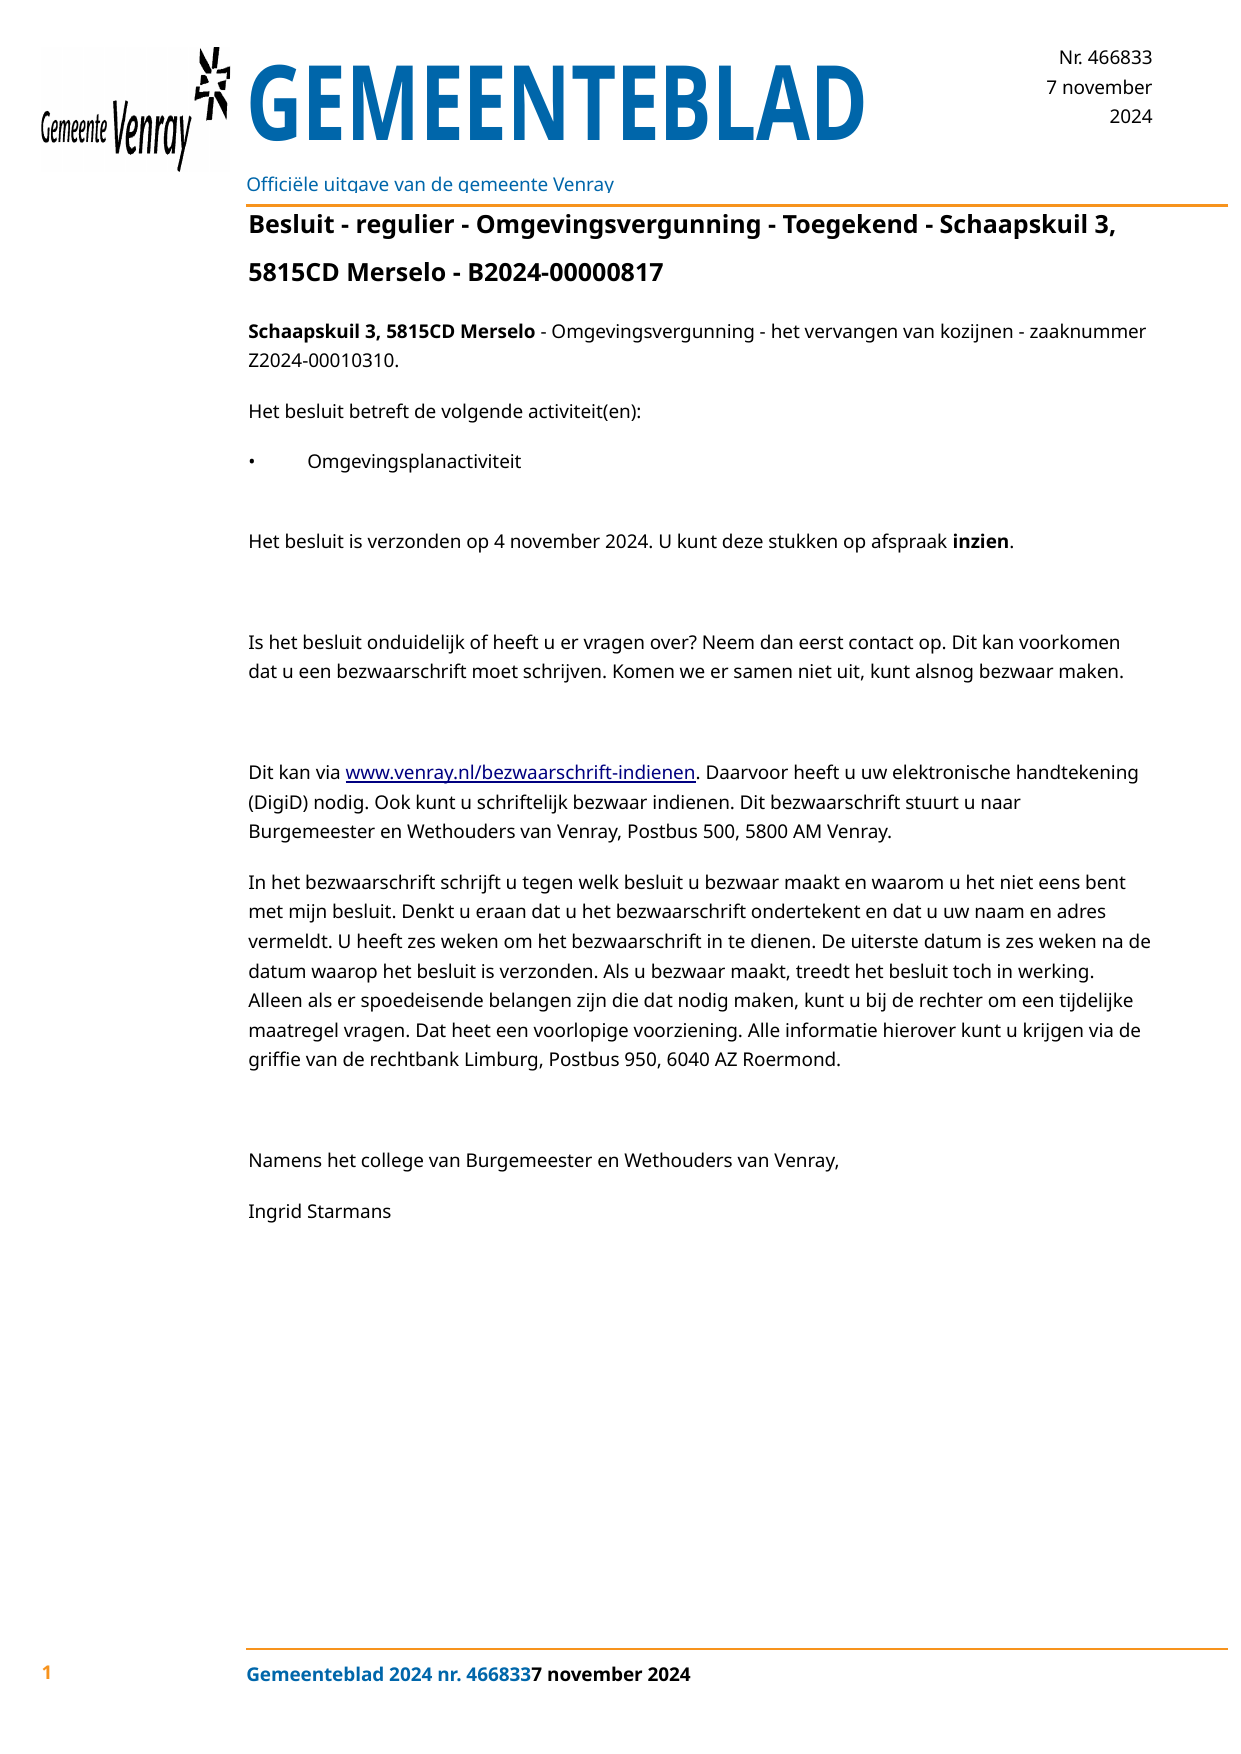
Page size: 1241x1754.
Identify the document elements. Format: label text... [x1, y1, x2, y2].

text Het besluit betreft de volgende activiteit(en): [248, 398, 1152, 424]
text In het bezwaarschrift schrijft u tegen welk besluit u bezwaar maakt en waarom u het niet eens bent met mijn besluit. Denkt u eraan dat u het bezwaarschrift ondertekent en dat u uw naam en adres vermeldt. U heeft zes weken om het bezwaarschrift in te dienen. De uiterste datum is zes weken na de datum waarop het besluit is verzonden. Als u bezwaar maakt, treedt het besluit toch in werking. Alleen als er spoedeisende belangen zijn die dat nodig maken, kunt u bij de rechter om een tijdelijke maatregel vragen. Dat heet een voorlopige voorziening. Alle informatie hierover kunt u krijgen via de griffie van de rechtbank Limburg, Postbus 950, 6040 AZ Roermond. [248, 869, 1152, 1072]
text Namens het college van Burgemeester en Wethouders van Venray, [248, 1147, 1152, 1173]
list Omgevingsplanactiviteit [248, 448, 1152, 474]
text Schaapskuil 3, 5815CD Merselo - Omgevingsvergunning - het vervangen van kozijnen - zaaknummer Z2024-00010310. [248, 318, 1152, 373]
text Dit kan via www.venray.nl/bezwaarschrift-indienen. Daarvoor heeft u uw elektronische handtekening (DigiD) nodig. Ook kunt u schriftelijk bezwaar indienen. Dit bezwaarschrift stuurt u naar Burgemeester en Wethouders van Venray, Postbus 500, 5800 AM Venray. [248, 759, 1152, 844]
text Besluit - regulier - Omgevingsvergunning - Toegekend - Schaapskuil 3, 5815CD Merselo - B2024-00000817 [248, 207, 1152, 288]
text Ingrid Starmans [248, 1198, 1152, 1224]
picture [41, 47, 231, 172]
text Het besluit is verzonden op 4 november 2024. U kunt deze stukken op afspraak inzien. [248, 528, 1152, 554]
text Is het besluit onduidelijk of heeft u er vragen over? Neem dan eerst contact op. Dit kan voorkomen dat u een bezwaarschrift moet schrijven. Komen we er samen niet uit, kunt alsnog bezwaar maken. [248, 629, 1152, 684]
